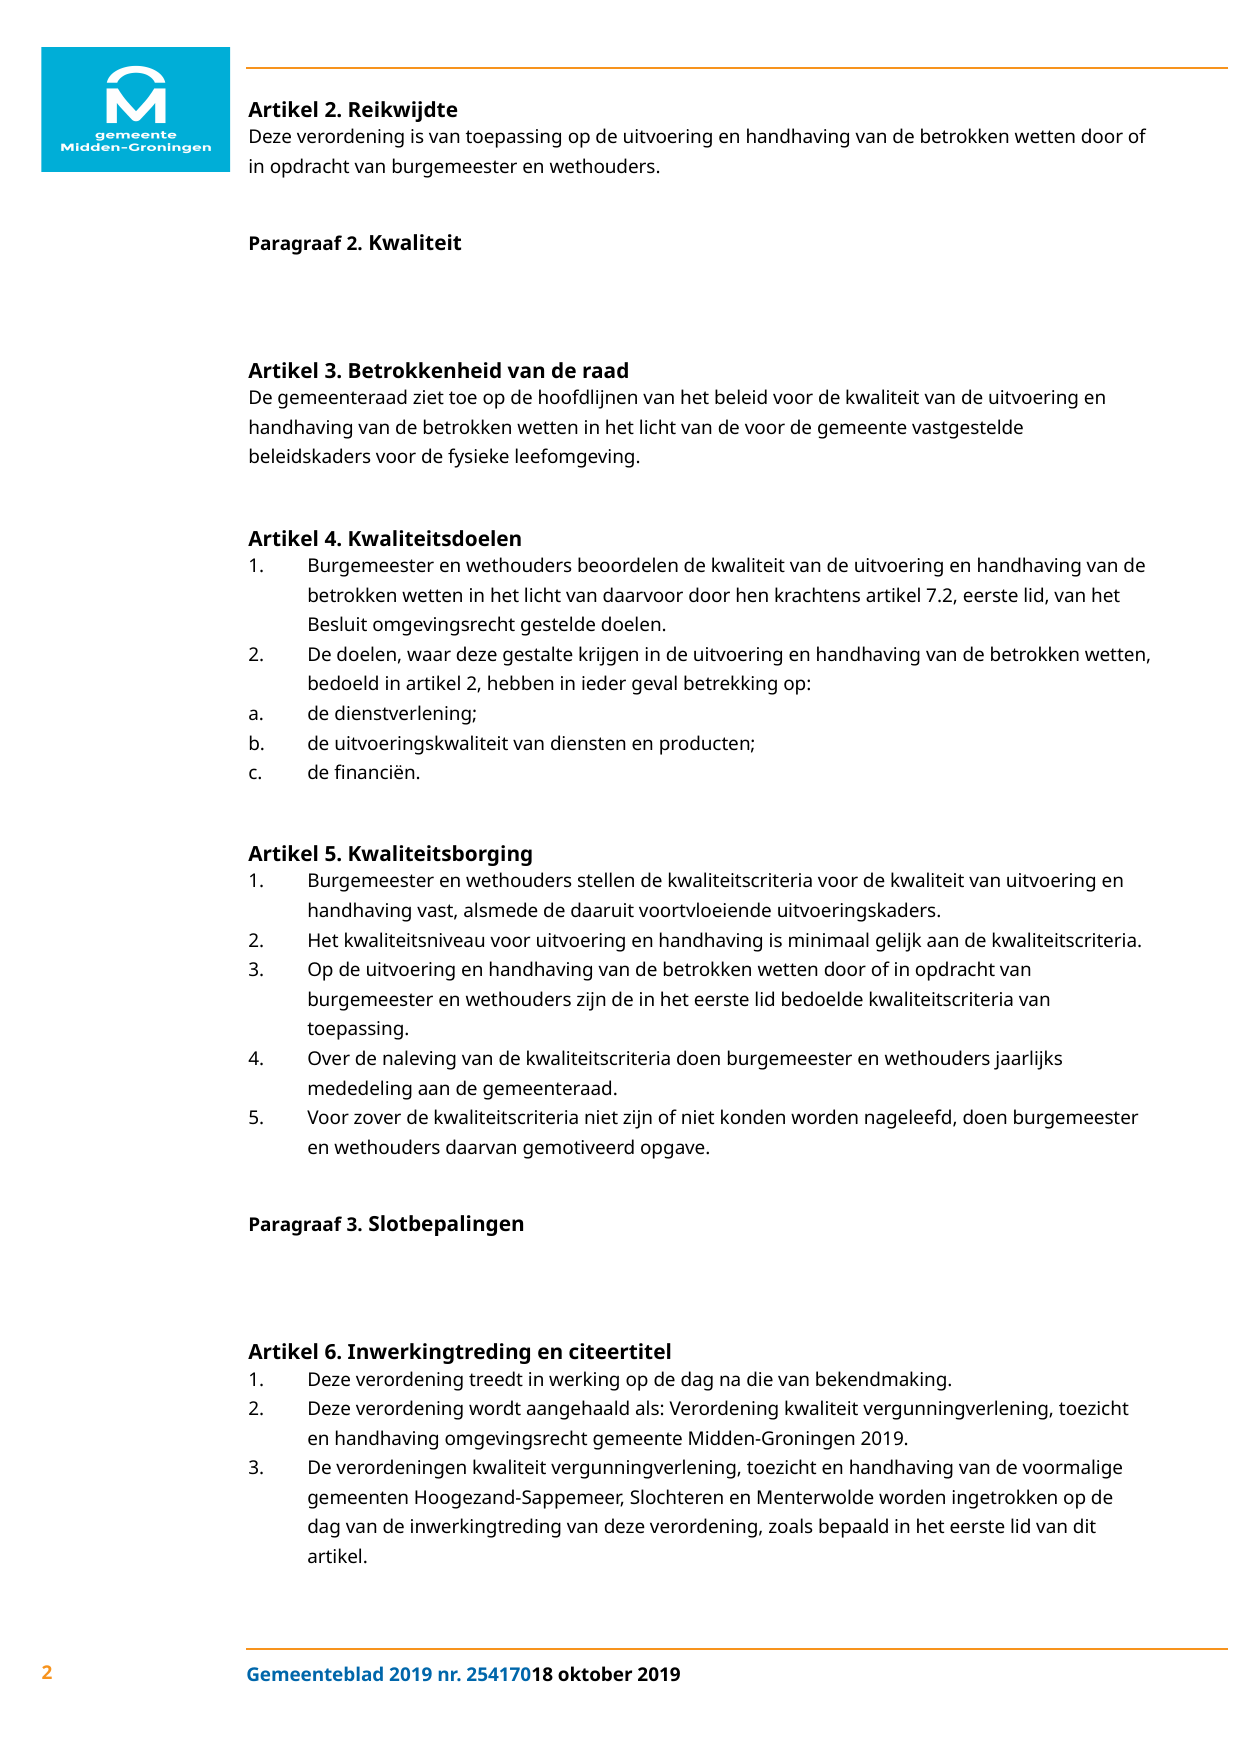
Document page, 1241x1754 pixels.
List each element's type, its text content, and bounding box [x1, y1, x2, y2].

list de uitvoeringskwaliteit van diensten en producten; [248, 730, 1152, 755]
text Artikel 4. Kwaliteitsdoelen [248, 524, 1152, 552]
text Deze verordening is van toepassing op de uitvoering en handhaving van de betrokken wetten door of in opdracht van burgemeester en wethouders. [248, 123, 1152, 178]
list Over de naleving van de kwaliteitscriteria doen burgemeester en wethouders jaarlijks mededeling aan de gemeenteraad. [248, 1045, 1152, 1101]
picture [184, 146, 190, 153]
text Paragraaf 3. Slotbepalingen [248, 1209, 1152, 1238]
picture [107, 89, 165, 122]
list Deze verordening wordt aangehaald als: Verordening kwaliteit vergunningverlening, toezicht en handhaving omgevingsrecht gemeente Midden-Groningen 2019. [248, 1395, 1152, 1451]
list Burgemeester en wethouders beoordelen de kwaliteit van de uitvoering en handhaving van de betrokken wetten in het licht van daarvoor door hen krachtens artikel 7.2, eerste lid, van het Besluit omgevingsrecht gestelde doelen. [248, 552, 1152, 637]
list de financiën. [248, 759, 1152, 785]
text Artikel 3. Betrokkenheid van de raad [248, 356, 1152, 384]
list De doelen, waar deze gestalte krijgen in de uitvoering en handhaving van de betrokken wetten, bedoeld in artikel 2, hebben in ieder geval betrekking op: [248, 641, 1152, 696]
list De verordeningen kwaliteit vergunningverlening, toezicht en handhaving van de voormalige gemeenten Hoogezand-Sappemeer, Slochteren en Menterwolde worden ingetrokken op de dag van de inwerkingtreding van deze verordening, zoals bepaald in het eerste lid van dit artikel. [248, 1454, 1152, 1569]
list de dienstverlening; [248, 700, 1152, 726]
text Paragraaf 2. Kwaliteit [248, 228, 1152, 256]
list Op de uitvoering en handhaving van de betrokken wetten door of in opdracht van burgemeester en wethouders zijn de in het eerste lid bedoelde kwaliteitscriteria van toepassing. [248, 956, 1152, 1041]
list Deze verordening treedt in werking op de dag na die van bekendmaking. [248, 1366, 1152, 1391]
text De gemeenteraad ziet toe op de hoofdlijnen van het beleid voor de kwaliteit van de uitvoering en handhaving van de betrokken wetten in het licht van de voor de gemeente vastgestelde beleidskaders voor de fysieke leefomgeving. [248, 384, 1152, 469]
text Artikel 2. Reikwijdte [248, 95, 1152, 123]
list Voor zover de kwaliteitscriteria niet zijn of niet konden worden nageleefd, doen burgemeester en wethouders daarvan gemotiveerd opgave. [248, 1104, 1152, 1160]
list Burgemeester en wethouders stellen de kwaliteitscriteria voor de kwaliteit van uitvoering en handhaving vast, alsmede de daaruit voortvloeiende uitvoeringskaders. [248, 868, 1152, 923]
picture [108, 66, 164, 82]
text Artikel 5. Kwaliteitsborging [248, 839, 1152, 868]
text Artikel 6. Inwerkingtreding en citeertitel [248, 1337, 1152, 1366]
list Het kwaliteitsniveau voor uitvoering en handhaving is minimaal gelijk aan de kwaliteitscriteria. [248, 927, 1152, 953]
